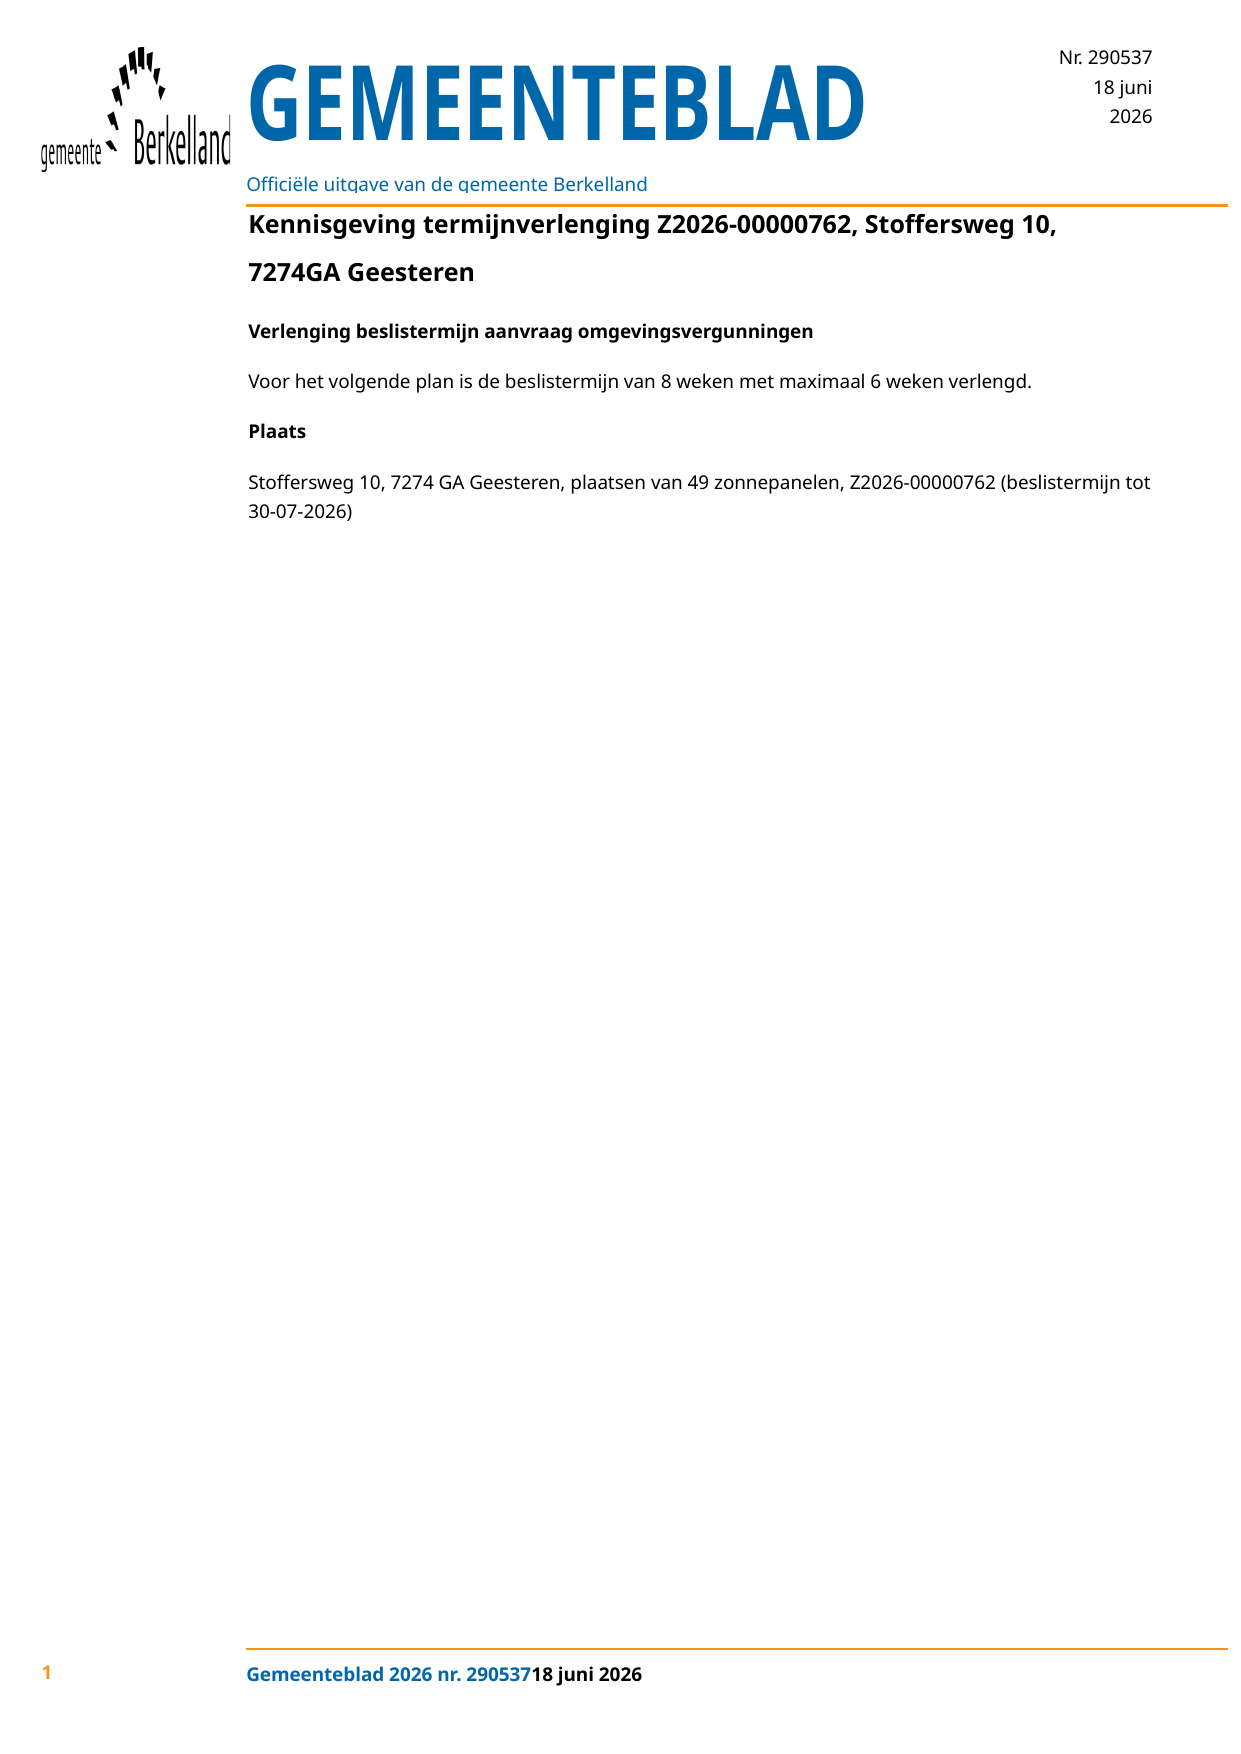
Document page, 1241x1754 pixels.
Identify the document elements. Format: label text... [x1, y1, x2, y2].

text Plaats [248, 419, 1152, 444]
text Voor het volgende plan is de beslistermijn van 8 weken met maximaal 6 weken verlengd. [248, 368, 1152, 394]
text Stoffersweg 10, 7274 GA Geesteren, plaatsen van 49 zonnepanelen, Z2026-00000762 (beslistermijn tot 30-07-2026) [248, 469, 1152, 524]
text Verlenging beslistermijn aanvraag omgevingsvergunningen [248, 318, 1152, 344]
text Kennisgeving termijnverlenging Z2026-00000762, Stoffersweg 10, 7274GA Geesteren [248, 207, 1152, 288]
picture [41, 47, 231, 172]
